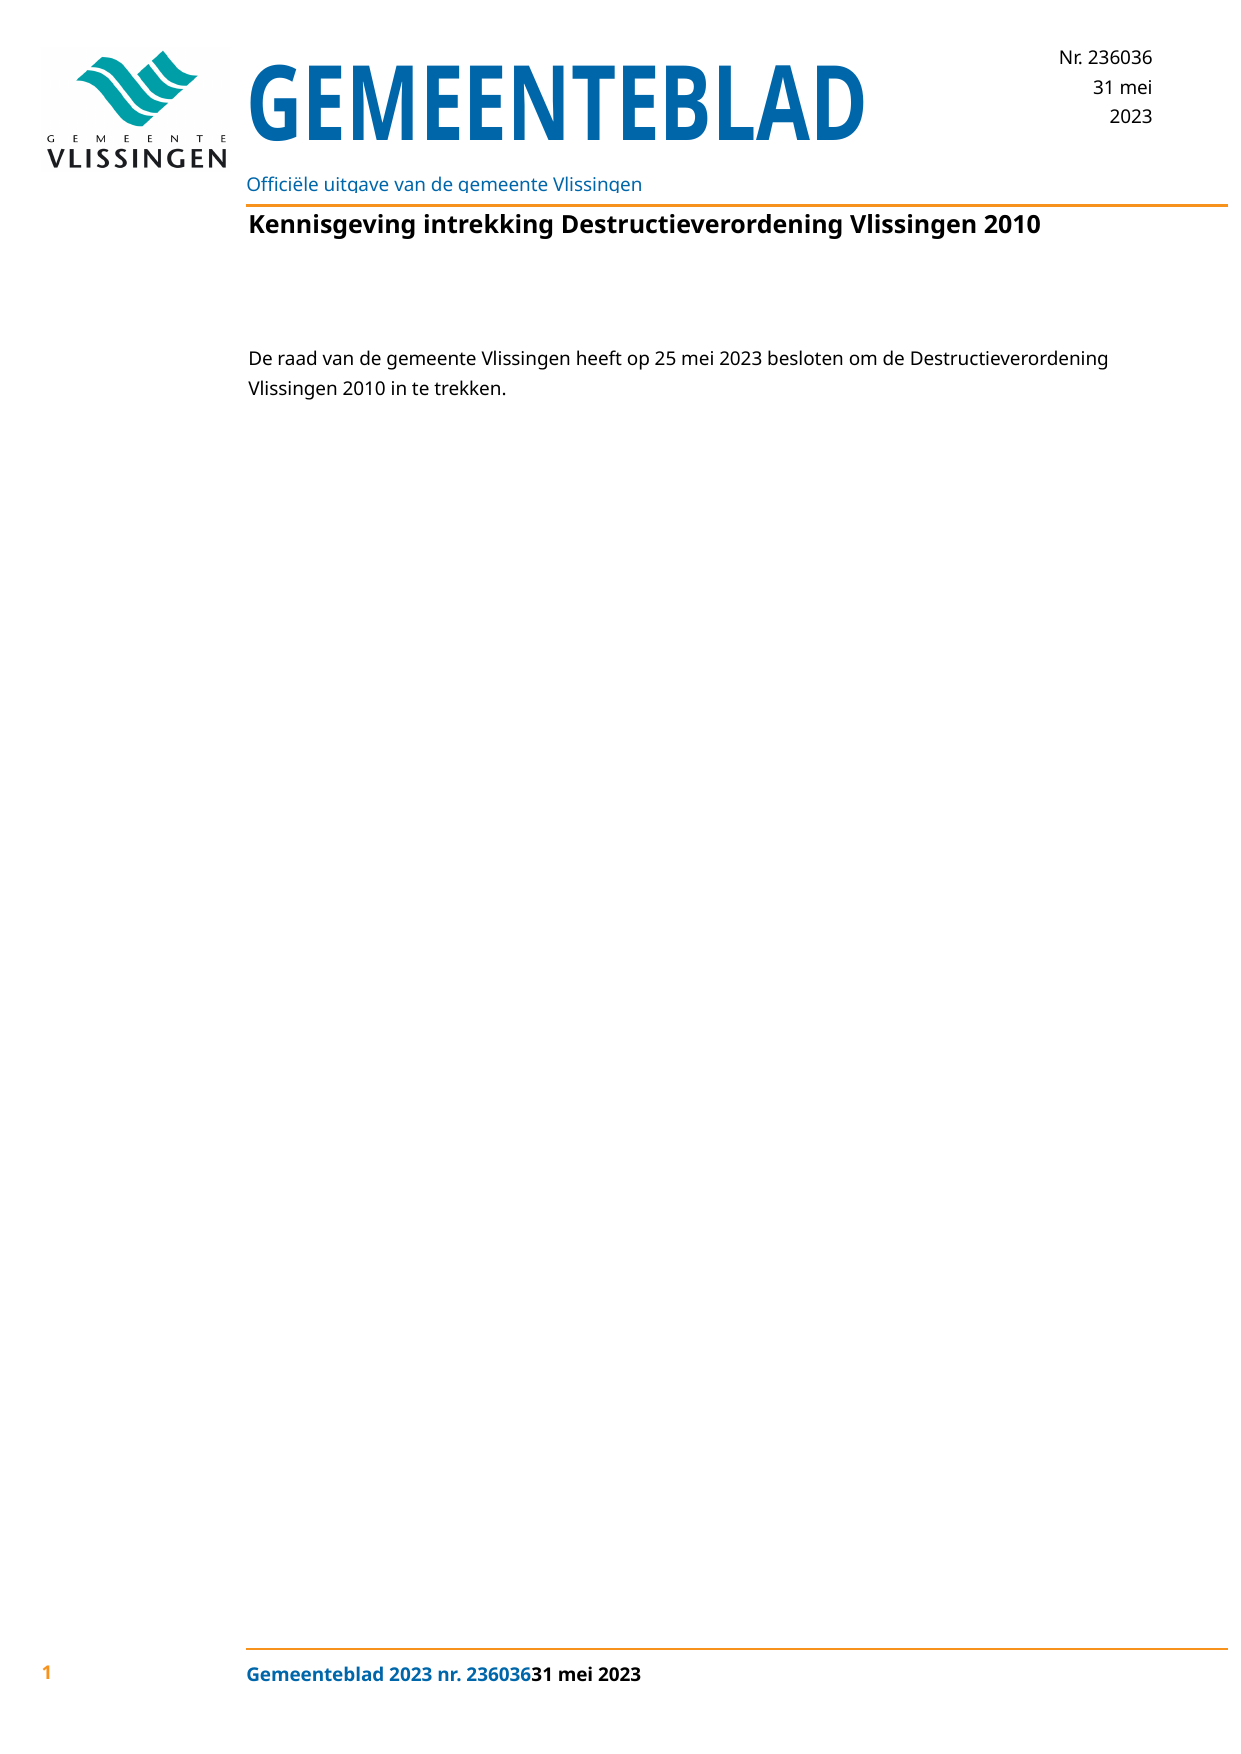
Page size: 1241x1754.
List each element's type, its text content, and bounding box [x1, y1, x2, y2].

text De raad van de gemeente Vlissingen heeft op 25 mei 2023 besloten om de Destructieverordening Vlissingen 2010 in te trekken. [248, 345, 1152, 401]
picture [41, 47, 231, 172]
text Kennisgeving intrekking Destructieverordening Vlissingen 2010 [248, 207, 1152, 241]
